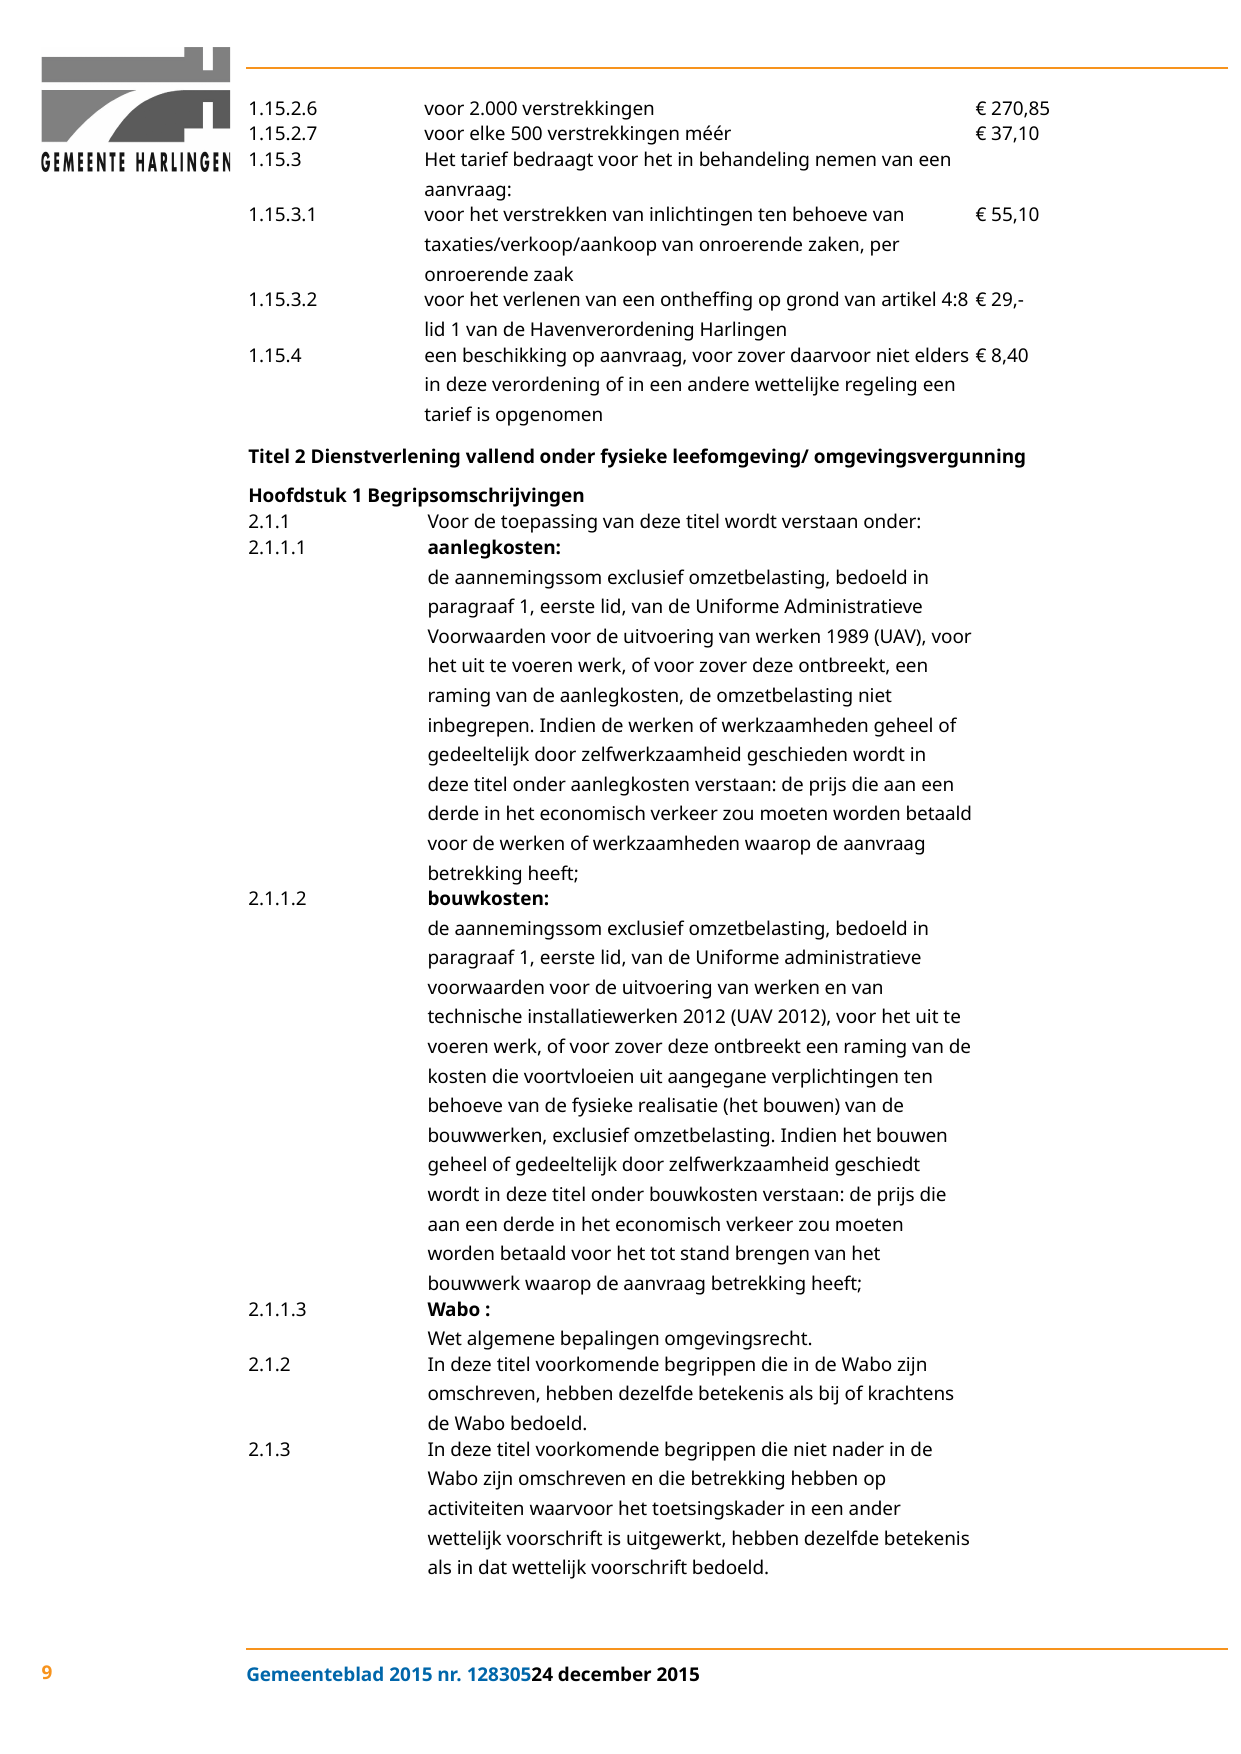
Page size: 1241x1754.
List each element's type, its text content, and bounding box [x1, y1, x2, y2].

table_cell [973, 885, 1152, 1296]
table_cell 1.15.3.2 [248, 286, 424, 342]
table_header 2.1.1 [248, 509, 427, 534]
table_cell 2.1.2 [248, 1351, 427, 1436]
table_cell In deze titel voorkomende begrippen die niet nader in de Wabo zijn omschreven en die betrekking hebben op activiteiten waarvoor het toetsingskader in een ander wettelijk voorschrift is uitgewerkt, hebben dezelfde betekenis als in dat wettelijk voorschrift bedoeld. [427, 1436, 972, 1580]
table_cell 2.1.1.3 [248, 1296, 427, 1351]
text Hoofdstuk 1 Begripsomschrijvingen [248, 483, 1152, 508]
table_cell € 37,10 [975, 121, 1152, 146]
table_cell [973, 1351, 1152, 1436]
table_cell bouwkosten: de aannemingssom exclusief omzetbelasting, bedoeld in paragraaf 1, eerste lid, van de Uniforme administratieve voorwaarden voor de uitvoering van werken en van technische installatiewerken 2012 (UAV 2012), voor het uit te voeren werk, of voor zover deze ontbreekt een raming van de kosten die voortvloeien uit aangegane verplichtingen ten behoeve van de fysieke realisatie (het bouwen) van de bouwwerken, exclusief omzetbelasting. Indien het bouwen geheel of gedeeltelijk door zelfwerkzaamheid geschiedt wordt in deze titel onder bouwkosten verstaan: de prijs die aan een derde in het economisch verkeer zou moeten worden betaald voor het tot stand brengen van het bouwwerk waarop de aanvraag betrekking heeft; [427, 885, 972, 1296]
table_cell In deze titel voorkomende begrippen die in de Wabo zijn omschreven, hebben dezelfde betekenis als bij of krachtens de Wabo bedoeld. [427, 1351, 972, 1436]
table_cell voor elke 500 verstrekkingen méér [424, 121, 975, 146]
table_cell [975, 146, 1152, 202]
table_cell Het tarief bedraagt voor het in behandeling nemen van een aanvraag: [424, 146, 975, 202]
table_cell voor het verstrekken van inlichtingen ten behoeve van taxaties/verkoop/aankoop van onroerende zaken, per onroerende zaak [424, 202, 975, 286]
text Titel 2 Dienstverlening vallend onder fysieke leefomgeving/ omgevingsvergunning [248, 443, 1152, 469]
table_cell 1.15.3.1 [248, 202, 424, 286]
table_cell 1.15.2.7 [248, 121, 424, 146]
table_cell [973, 1296, 1152, 1351]
table_cell Wabo : Wet algemene bepalingen omgevingsrecht. [427, 1296, 972, 1351]
table_cell € 270,85 [975, 95, 1152, 121]
picture [41, 47, 231, 172]
table_cell voor het verlenen van een ontheffing op grond van artikel 4:8 lid 1 van de Havenverordening Harlingen [424, 286, 975, 342]
table_cell € 8,40 [975, 342, 1152, 427]
table_cell aanlegkosten: de aannemingssom exclusief omzetbelasting, bedoeld in paragraaf 1, eerste lid, van de Uniforme Administratieve Voorwaarden voor de uitvoering van werken 1989 (UAV), voor het uit te voeren werk, of voor zover deze ontbreekt, een raming van de aanlegkosten, de omzetbelasting niet inbegrepen. Indien de werken of werkzaamheden geheel of gedeeltelijk door zelfwerkzaamheid geschieden wordt in deze titel onder aanlegkosten verstaan: de prijs die aan een derde in het economisch verkeer zou moeten worden betaald voor de werken of werkzaamheden waarop de aanvraag betrekking heeft; [427, 534, 972, 885]
table_header [973, 509, 1152, 534]
table_cell € 55,10 [975, 202, 1152, 286]
table_header Voor de toepassing van deze titel wordt verstaan onder: [427, 509, 972, 534]
table_cell [973, 534, 1152, 885]
table_cell 2.1.1.2 [248, 885, 427, 1296]
table_cell 1.15.4 [248, 342, 424, 427]
table_cell 2.1.3 [248, 1436, 427, 1580]
table_cell voor 2.000 verstrekkingen [424, 95, 975, 121]
table_cell 1.15.2.6 [248, 95, 424, 121]
table_cell 2.1.1.1 [248, 534, 427, 885]
table_cell 1.15.3 [248, 146, 424, 202]
table_cell een beschikking op aanvraag, voor zover daarvoor niet elders in deze verordening of in een andere wettelijke regeling een tarief is opgenomen [424, 342, 975, 427]
table_cell € 29,- [975, 286, 1152, 342]
table_cell [973, 1436, 1152, 1580]
